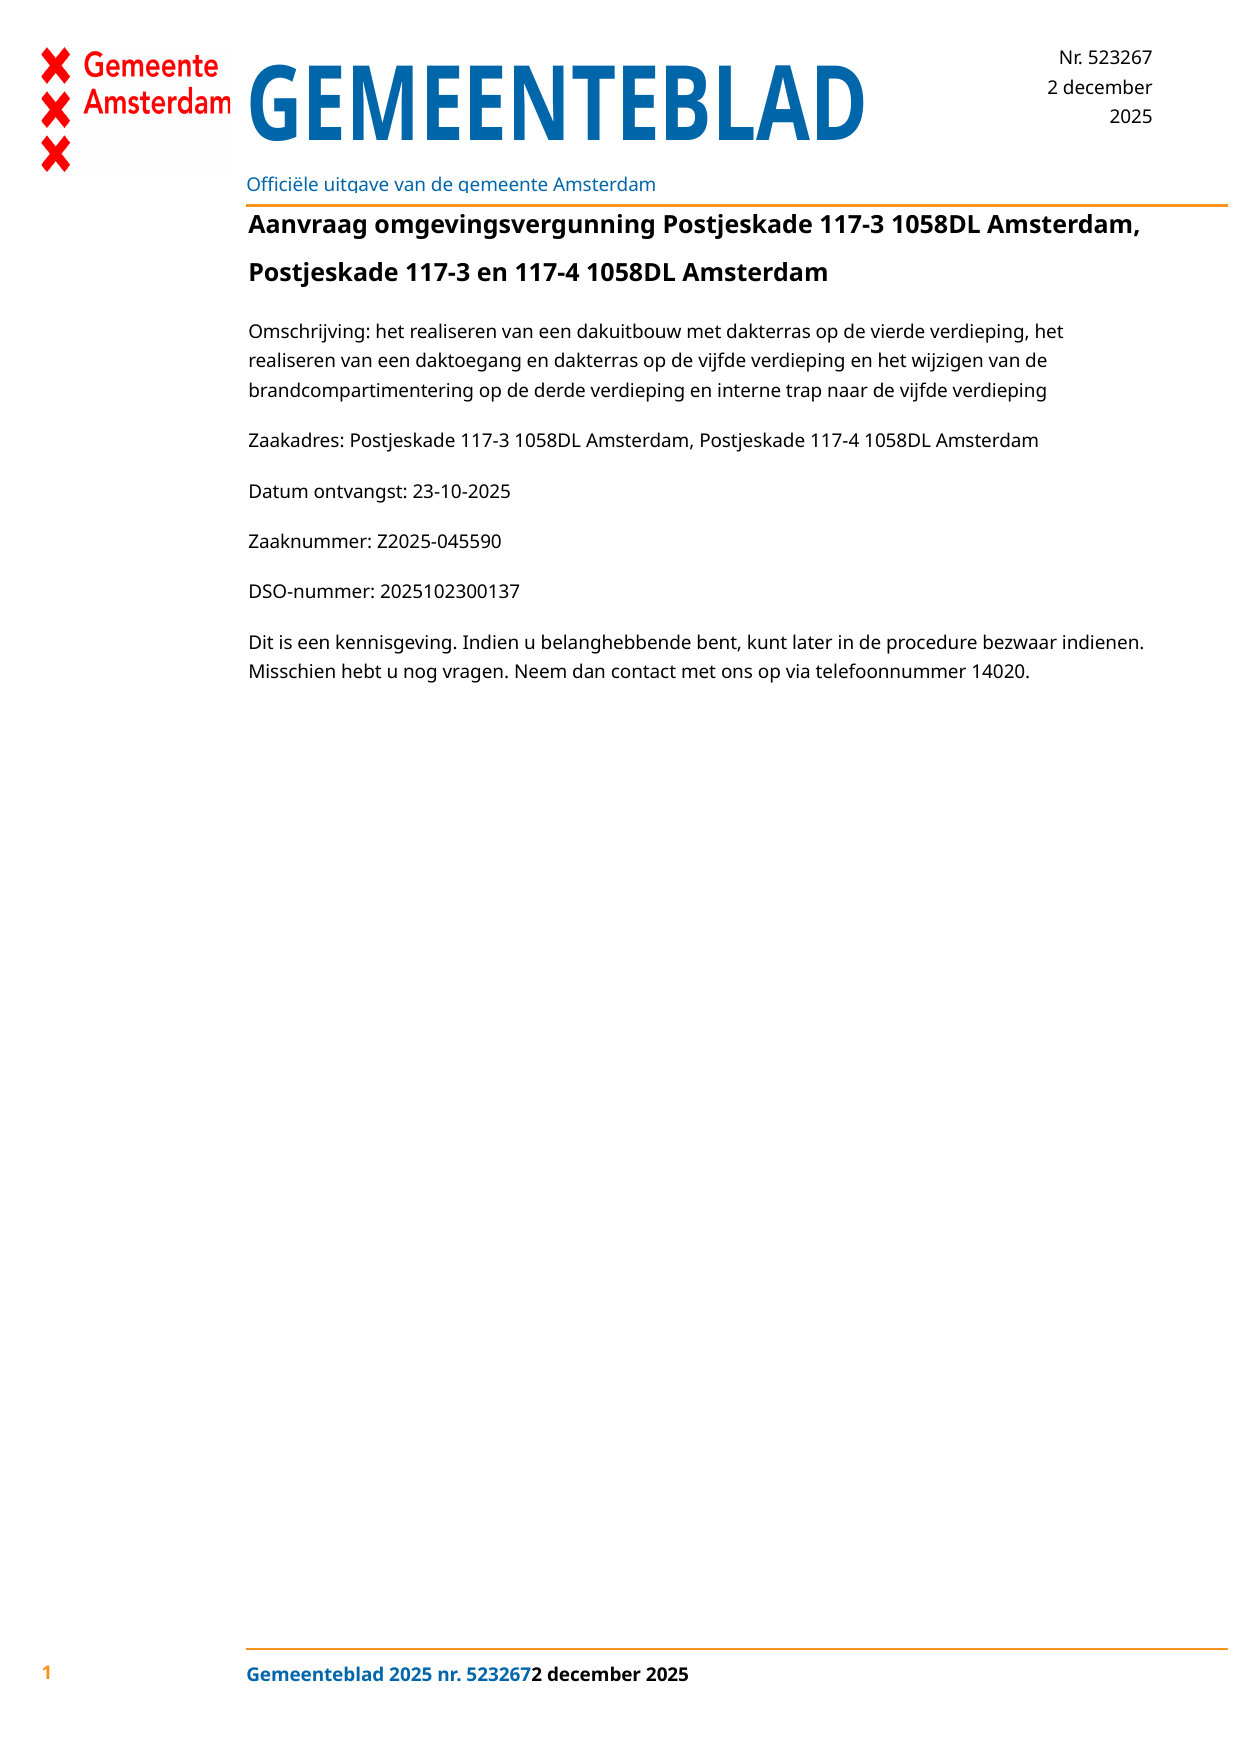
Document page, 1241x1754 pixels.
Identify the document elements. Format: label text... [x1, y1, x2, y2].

text Dit is een kennisgeving. Indien u belanghebbende bent, kunt later in de procedure bezwaar indienen. Misschien hebt u nog vragen. Neem dan contact met ons op via telefoonnummer 14020. [248, 629, 1152, 684]
text DSO-nummer: 2025102300137 [248, 579, 1152, 604]
text Zaaknummer: Z2025-045590 [248, 528, 1152, 554]
text Zaakadres: Postjeskade 117-3 1058DL Amsterdam, Postjeskade 117-4 1058DL Amsterdam [248, 427, 1152, 453]
text Omschrijving: het realiseren van een dakuitbouw met dakterras op de vierde verdieping, het realiseren van een daktoegang en dakterras op de vijfde verdieping en het wijzigen van de brandcompartimentering op de derde verdieping en interne trap naar de vijfde verdieping [248, 318, 1152, 403]
text Datum ontvangst: 23-10-2025 [248, 478, 1152, 504]
text Aanvraag omgevingsvergunning Postjeskade 117-3 1058DL Amsterdam, Postjeskade 117-3 en 117-4 1058DL Amsterdam [248, 207, 1152, 288]
picture [41, 47, 231, 172]
